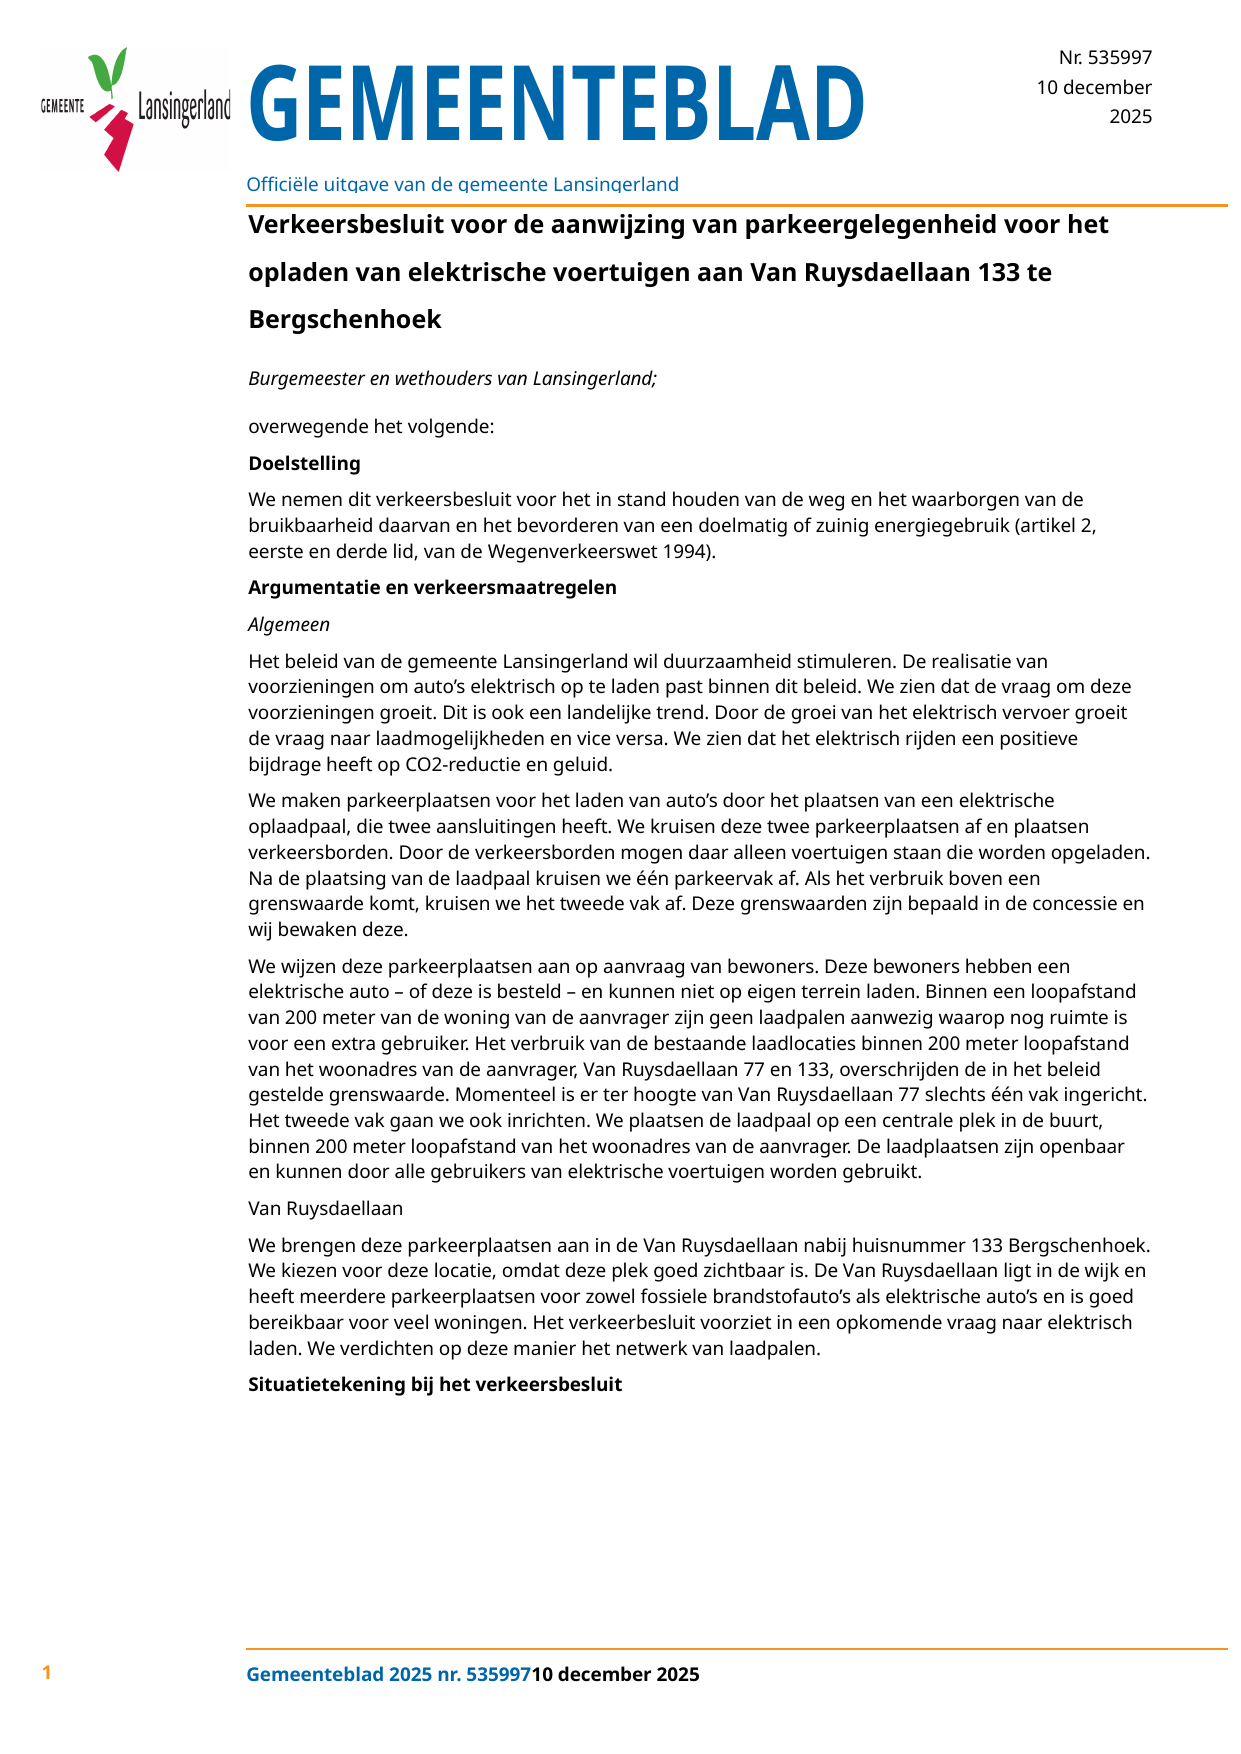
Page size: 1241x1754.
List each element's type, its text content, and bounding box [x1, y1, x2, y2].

text We maken parkeerplaatsen voor het laden van auto’s door het plaatsen van een elektrische oplaadpaal, die twee aansluitingen heeft. We kruisen deze twee parkeerplaatsen af en plaatsen verkeersborden. Door de verkeersborden mogen daar alleen voertuigen staan die worden opgeladen. Na de plaatsing van de laadpaal kruisen we één parkeervak af. Als het verbruik boven een grenswaarde komt, kruisen we het tweede vak af. Deze grenswaarden zijn bepaald in de concessie en wij bewaken deze. [248, 787, 1152, 942]
text Het beleid van de gemeente Lansingerland wil duurzaamheid stimuleren. De realisatie van voorzieningen om auto’s elektrisch op te laden past binnen dit beleid. We zien dat de vraag om deze voorzieningen groeit. Dit is ook een landelijke trend. Door de groei van het elektrisch vervoer groeit de vraag naar laadmogelijkheden en vice versa. We zien dat het elektrisch rijden een positieve bijdrage heeft op CO2-reductie en geluid. [248, 648, 1152, 777]
text Verkeersbesluit voor de aanwijzing van parkeergelegenheid voor het opladen van elektrische voertuigen aan Van Ruysdaellaan 133 te Bergschenhoek [248, 207, 1152, 336]
text Situatietekening bij het verkeersbesluit [248, 1372, 1152, 1397]
text We wijzen deze parkeerplaatsen aan op aanvraag van bewoners. Deze bewoners hebben een elektrische auto – of deze is besteld – en kunnen niet op eigen terrein laden. Binnen een loopafstand van 200 meter van de woning van de aanvrager zijn geen laadpalen aanwezig waarop nog ruimte is voor een extra gebruiker. Het verbruik van de bestaande laadlocaties binnen 200 meter loopafstand van het woonadres van de aanvrager, Van Ruysdaellaan 77 en 133, overschrijden de in het beleid gestelde grenswaarde. Momenteel is er ter hoogte van Van Ruysdaellaan 77 slechts één vak ingericht. Het tweede vak gaan we ook inrichten. We plaatsen de laadpaal op een centrale plek in de buurt, binnen 200 meter loopafstand van het woonadres van de aanvrager. De laadplaatsen zijn openbaar en kunnen door alle gebruikers van elektrische voertuigen worden gebruikt. [248, 953, 1152, 1184]
text Algemeen [248, 611, 1152, 637]
text Doelstelling [248, 450, 1152, 476]
text We nemen dit verkeersbesluit voor het in stand houden van de weg en het waarborgen van de bruikbaarheid daarvan en het bevorderen van een doelmatig of zuinig energiegebruik (artikel 2, eerste en derde lid, van de Wegenverkeerswet 1994). [248, 486, 1152, 564]
text Burgemeester en wethouders van Lansingerland; [248, 366, 1152, 391]
text Argumentatie en verkeersmaatregelen [248, 574, 1152, 600]
text Van Ruysdaellaan [248, 1195, 1152, 1221]
picture [41, 47, 231, 172]
text We brengen deze parkeerplaatsen aan in de Van Ruysdaellaan nabij huisnummer 133 Bergschenhoek. We kiezen voor deze locatie, omdat deze plek goed zichtbaar is. De Van Ruysdaellaan ligt in de wijk en heeft meerdere parkeerplaatsen voor zowel fossiele brandstofauto’s als elektrische auto’s en is goed bereikbaar voor veel woningen. Het verkeerbesluit voorziet in een opkomende vraag naar elektrisch laden. We verdichten op deze manier het netwerk van laadpalen. [248, 1232, 1152, 1361]
text overwegende het volgende: [248, 413, 1152, 439]
